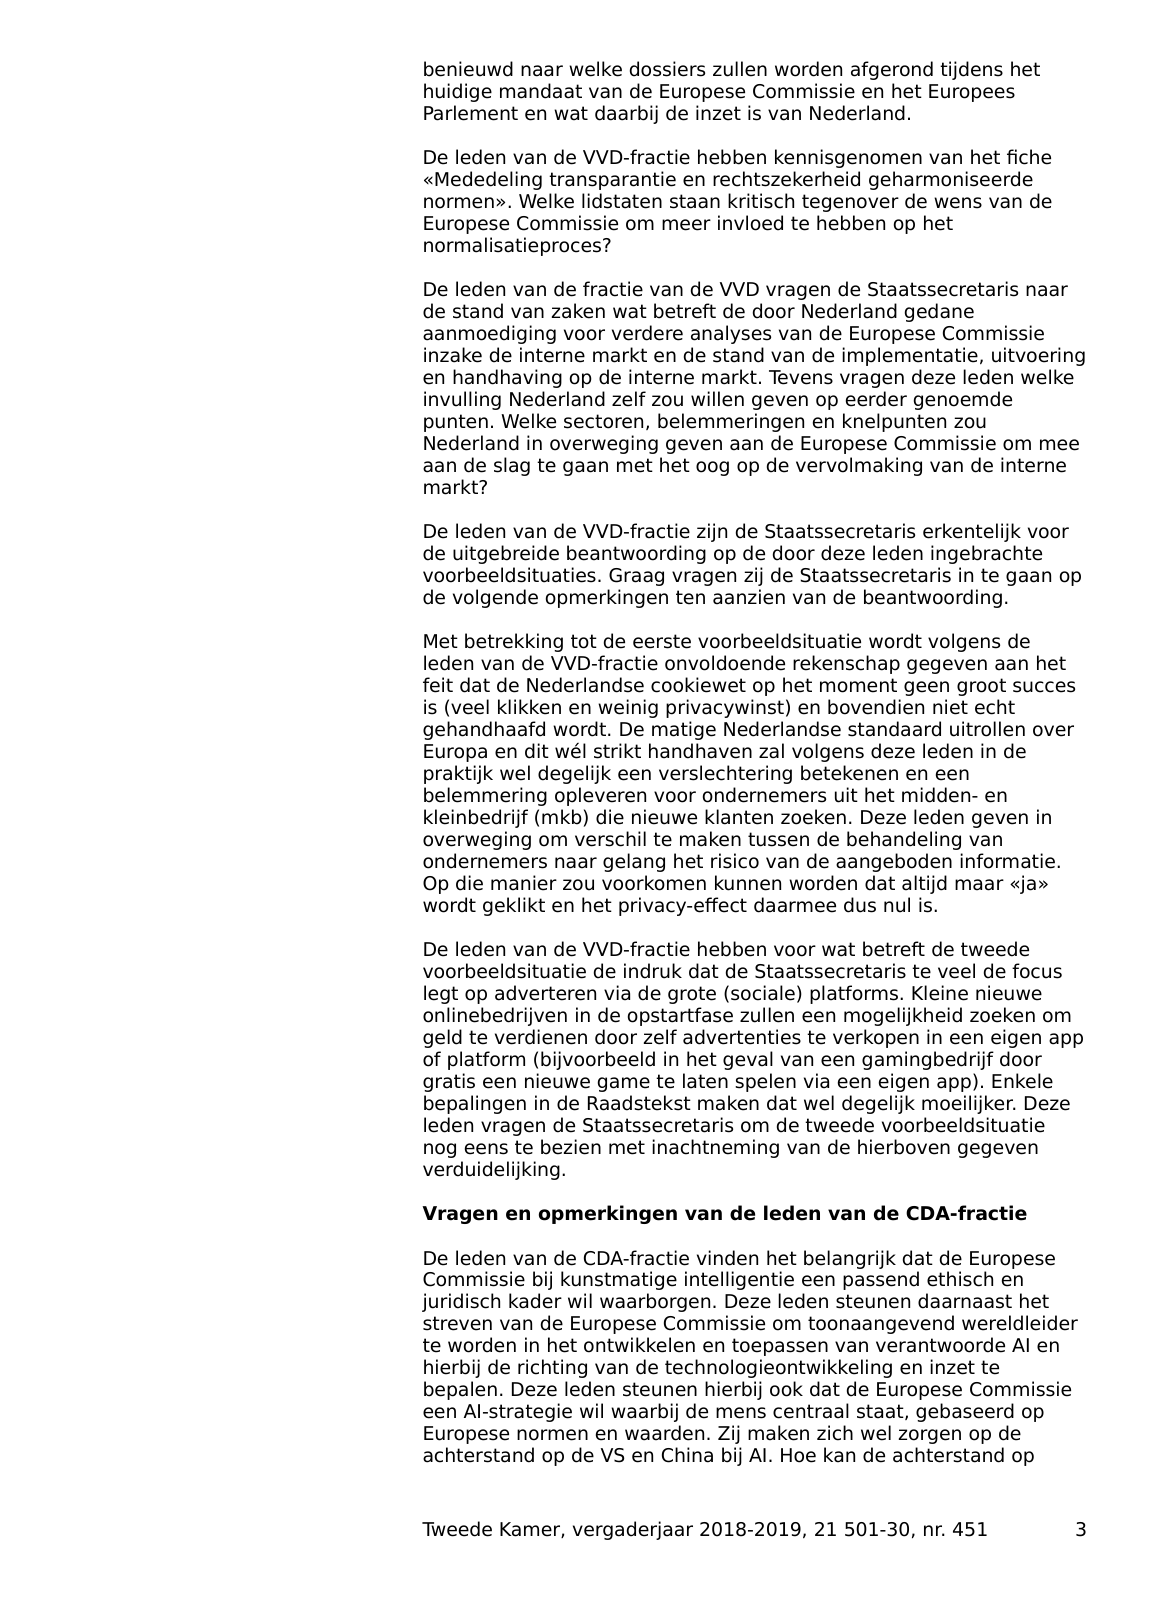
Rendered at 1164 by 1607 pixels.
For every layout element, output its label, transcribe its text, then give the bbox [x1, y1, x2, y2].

text De leden van de VVD-fractie hebben kennisgenomen van het fiche «Mededeling transparantie en rechtszekerheid geharmoniseerde normen». Welke lidstaten staan kritisch tegenover de wens van de Europese Commissie om meer invloed te hebben op het normalisatieproces? [422, 147, 1087, 257]
text De leden van de fractie van de VVD vragen de Staatssecretaris naar de stand van zaken wat betreft de door Nederland gedane aanmoediging voor verdere analyses van de Europese Commissie inzake de interne markt en de stand van de implementatie, uitvoering en handhaving op de interne markt. Tevens vragen deze leden welke invulling Nederland zelf zou willen geven op eerder genoemde punten. Welke sectoren, belemmeringen en knelpunten zou Nederland in overweging geven aan de Europese Commissie om mee aan de slag te gaan met het oog op de vervolmaking van de interne markt? [422, 279, 1087, 499]
text benieuwd naar welke dossiers zullen worden afgerond tijdens het huidige mandaat van de Europese Commissie en het Europees Parlement en wat daarbij de inzet is van Nederland. [422, 59, 1087, 125]
text De leden van de CDA-fractie vinden het belangrijk dat de Europese Commissie bij kunstmatige intelligentie een passend ethisch en juridisch kader wil waarborgen. Deze leden steunen daarnaast het streven van de Europese Commissie om toonaangevend wereldleider te worden in het ontwikkelen en toepassen van verantwoorde AI en hierbij de richting van de technologieontwikkeling en inzet te bepalen. Deze leden steunen hierbij ook dat de Europese Commissie een AI-strategie wil waarbij de mens centraal staat, gebaseerd op Europese normen en waarden. Zij maken zich wel zorgen op de achterstand op de VS en China bij AI. Hoe kan de achterstand op [422, 1247, 1087, 1467]
text De leden van de VVD-fractie zijn de Staatssecretaris erkentelijk voor de uitgebreide beantwoording op de door deze leden ingebrachte voorbeeldsituaties. Graag vragen zij de Staatssecretaris in te gaan op de volgende opmerkingen ten aanzien van de beantwoording. [422, 521, 1087, 609]
subtitle Vragen en opmerkingen van de leden van de CDA-fractie [422, 1203, 1087, 1225]
text Met betrekking tot de eerste voorbeeldsituatie wordt volgens de leden van de VVD-fractie onvoldoende rekenschap gegeven aan het feit dat de Nederlandse cookiewet op het moment geen groot succes is (veel klikken en weinig privacywinst) en bovendien niet echt gehandhaafd wordt. De matige Nederlandse standaard uitrollen over Europa en dit wél strikt handhaven zal volgens deze leden in de praktijk wel degelijk een verslechtering betekenen en een belemmering opleveren voor ondernemers uit het midden- en kleinbedrijf (mkb) die nieuwe klanten zoeken. Deze leden geven in overweging om verschil te maken tussen de behandeling van ondernemers naar gelang het risico van de aangeboden informatie. Op die manier zou voorkomen kunnen worden dat altijd maar «ja» wordt geklikt en het privacy-effect daarmee dus nul is. [422, 631, 1087, 917]
text De leden van de VVD-fractie hebben voor wat betreft de tweede voorbeeldsituatie de indruk dat de Staatssecretaris te veel de focus legt op adverteren via de grote (sociale) platforms. Kleine nieuwe onlinebedrijven in de opstartfase zullen een mogelijkheid zoeken om geld te verdienen door zelf advertenties te verkopen in een eigen app of platform (bijvoorbeeld in het geval van een gamingbedrijf door gratis een nieuwe game te laten spelen via een eigen app). Enkele bepalingen in de Raadstekst maken dat wel degelijk moeilijker. Deze leden vragen de Staatssecretaris om de tweede voorbeeldsituatie nog eens te bezien met inachtneming van de hierboven gegeven verduidelijking. [422, 939, 1087, 1181]
